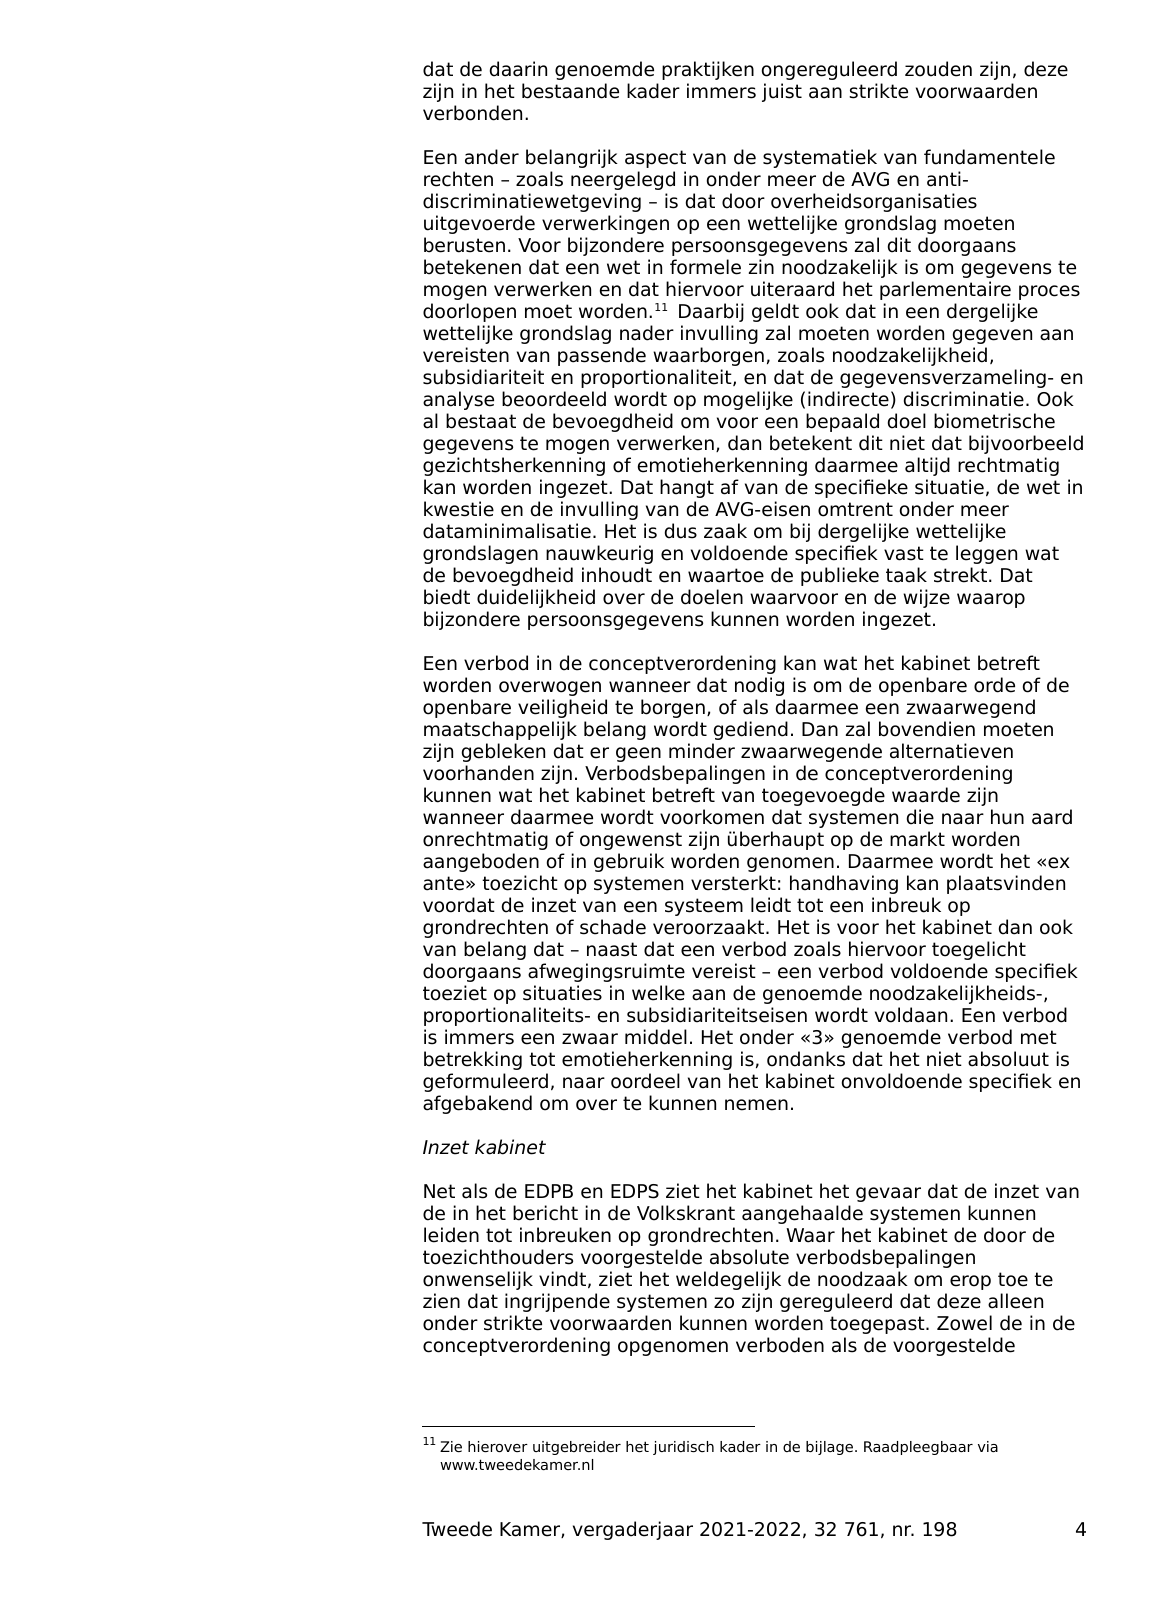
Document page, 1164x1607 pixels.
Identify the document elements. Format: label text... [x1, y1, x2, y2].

text Net als de EDPB en EDPS ziet het kabinet het gevaar dat de inzet van de in het bericht in de Volkskrant aangehaalde systemen kunnen leiden tot inbreuken op grondrechten. Waar het kabinet de door de toezichthouders voorgestelde absolute verbodsbepalingen onwenselijk vindt, ziet het weldegelijk de noodzaak om erop toe te zien dat ingrijpende systemen zo zijn gereguleerd dat deze alleen onder strikte voorwaarden kunnen worden toegepast. Zowel de in de conceptverordening opgenomen verboden als de voorgestelde [422, 1181, 1087, 1357]
text Een verbod in de conceptverordening kan wat het kabinet betreft worden overwogen wanneer dat nodig is om de openbare orde of de openbare veiligheid te borgen, of als daarmee een zwaarwegend maatschappelijk belang wordt gediend. Dan zal bovendien moeten zijn gebleken dat er geen minder zwaarwegende alternatieven voorhanden zijn. Verbodsbepalingen in de conceptverordening kunnen wat het kabinet betreft van toegevoegde waarde zijn wanneer daarmee wordt voorkomen dat systemen die naar hun aard onrechtmatig of ongewenst zijn überhaupt op de markt worden aangeboden of in gebruik worden genomen. Daarmee wordt het «ex ante» toezicht op systemen versterkt: handhaving kan plaatsvinden voordat de inzet van een systeem leidt tot een inbreuk op grondrechten of schade veroorzaakt. Het is voor het kabinet dan ook van belang dat – naast dat een verbod zoals hiervoor toegelicht doorgaans afwegingsruimte vereist – een verbod voldoende specifiek toeziet op situaties in welke aan de genoemde noodzakelijkheids-, proportionaliteits- en subsidiariteitseisen wordt voldaan. Een verbod is immers een zwaar middel. Het onder «3» genoemde verbod met betrekking tot emotieherkenning is, ondanks dat het niet absoluut is geformuleerd, naar oordeel van het kabinet onvoldoende specifiek en afgebakend om over te kunnen nemen. [422, 653, 1087, 1114]
subtitle Inzet kabinet [422, 1137, 1087, 1159]
text Een ander belangrijk aspect van de systematiek van fundamentele rechten – zoals neergelegd in onder meer de AVG en anti-discriminatiewetgeving – is dat door overheidsorganisaties uitgevoerde verwerkingen op een wettelijke grondslag moeten berusten. Voor bijzondere persoonsgegevens zal dit doorgaans betekenen dat een wet in formele zin noodzakelijk is om gegevens te mogen verwerken en dat hiervoor uiteraard het parlementaire proces doorlopen moet worden. Daarbij geldt ook dat in een dergelijke wettelijke grondslag nader invulling zal moeten worden gegeven aan vereisten van passende waarborgen, zoals noodzakelijkheid, subsidiariteit en proportionaliteit, en dat de gegevensverzameling- en analyse beoordeeld wordt op mogelijke (indirecte) discriminatie. Ook al bestaat de bevoegdheid om voor een bepaald doel biometrische gegevens te mogen verwerken, dan betekent dit niet dat bijvoorbeeld gezichtsherkenning of emotieherkenning daarmee altijd rechtmatig kan worden ingezet. Dat hangt af van de specifieke situatie, de wet in kwestie en de invulling van de AVG-eisen omtrent onder meer dataminimalisatie. Het is dus zaak om bij dergelijke wettelijke grondslagen nauwkeurig en voldoende specifiek vast te leggen wat de bevoegdheid inhoudt en waartoe de publieke taak strekt. Dat biedt duidelijkheid over de doelen waarvoor en de wijze waarop bijzondere persoonsgegevens kunnen worden ingezet. [422, 147, 1087, 631]
text dat de daarin genoemde praktijken ongereguleerd zouden zijn, deze zijn in het bestaande kader immers juist aan strikte voorwaarden verbonden. [422, 59, 1087, 125]
text Zie hierover uitgebreider het juridisch kader in de bijlage. Raadpleegbaar via www.tweedekamer.nl [422, 1435, 1087, 1474]
